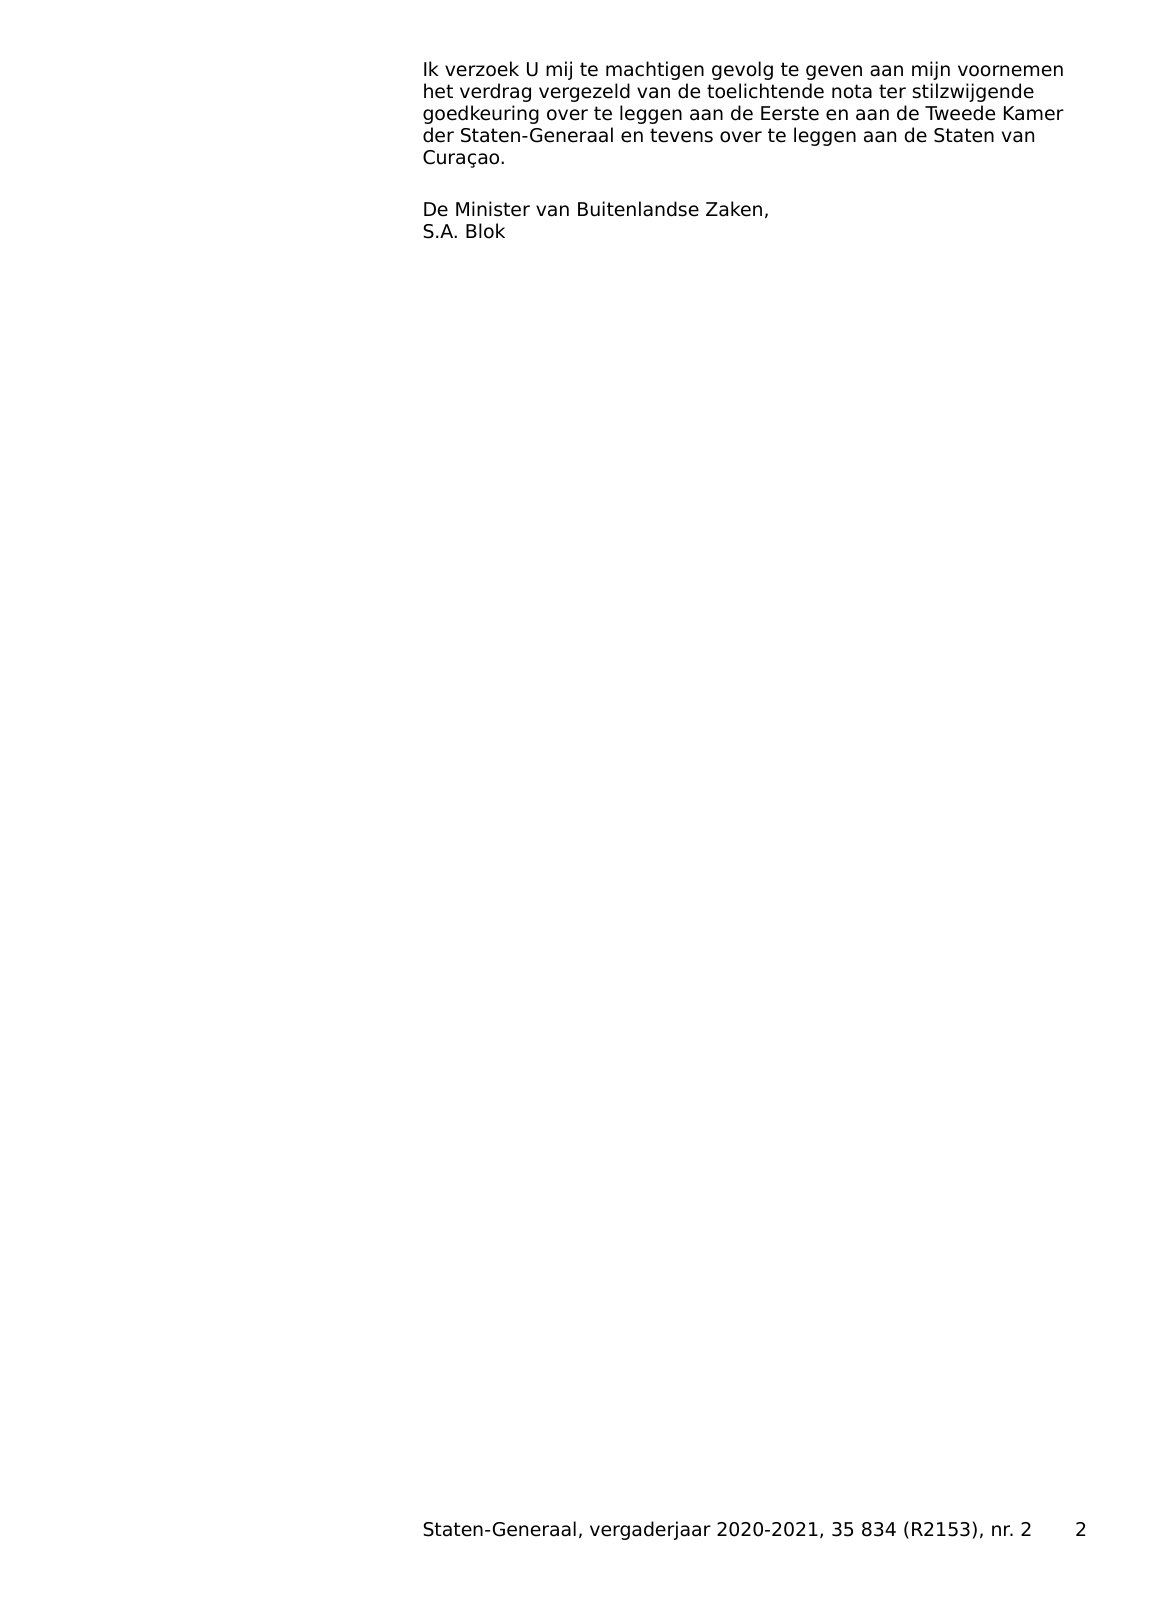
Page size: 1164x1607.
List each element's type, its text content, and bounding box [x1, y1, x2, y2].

text Ik verzoek U mij te machtigen gevolg te geven aan mijn voornemen het verdrag vergezeld van de toelichtende nota ter stilzwijgende goedkeuring over te leggen aan de Eerste en aan de Tweede Kamer der Staten-Generaal en tevens over te leggen aan de Staten van Curaçao. [422, 59, 1087, 169]
text De Minister van Buitenlandse Zaken, S.A. Blok [422, 199, 1087, 243]
